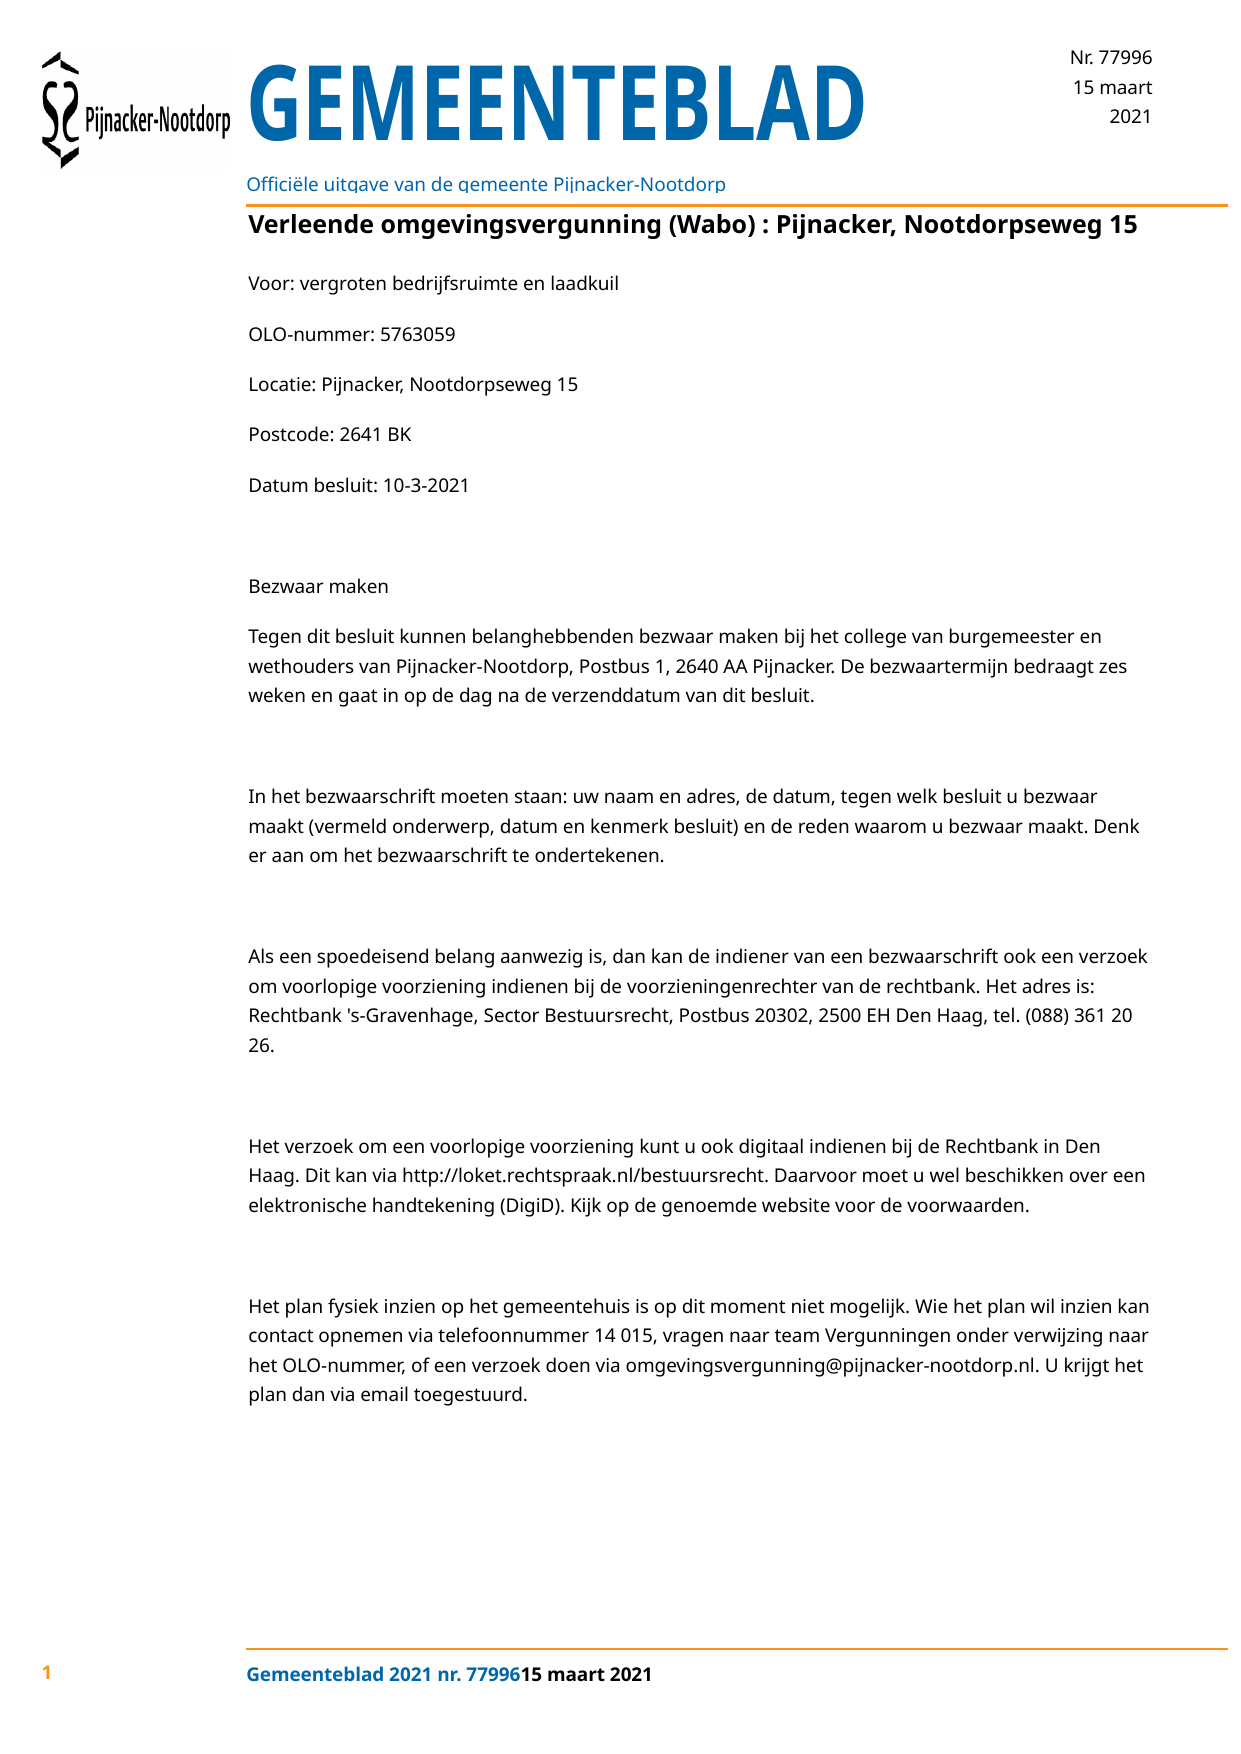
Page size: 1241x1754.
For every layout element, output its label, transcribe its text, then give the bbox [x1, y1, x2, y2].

text Datum besluit: 10-3-2021 [248, 472, 1152, 498]
text Locatie: Pijnacker, Nootdorpseweg 15 [248, 371, 1152, 397]
text Bezwaar maken [248, 573, 1152, 598]
text Het plan fysiek inzien op het gemeentehuis is op dit moment niet mogelijk. Wie het plan wil inzien kan contact opnemen via telefoonnummer 14 015, vragen naar team Vergunningen onder verwijzing naar het OLO-nummer, of een verzoek doen via omgevingsvergunning@pijnacker-nootdorp.nl. U krijgt het plan dan via email toegestuurd. [248, 1293, 1152, 1407]
text OLO-nummer: 5763059 [248, 321, 1152, 346]
text Tegen dit besluit kunnen belanghebbenden bezwaar maken bij het college van burgemeester en wethouders van Pijnacker-Nootdorp, Postbus 1, 2640 AA Pijnacker. De bezwaartermijn bedraagt zes weken en gaat in op de dag na de verzenddatum van dit besluit. [248, 623, 1152, 708]
text In het bezwaarschrift moeten staan: uw naam en adres, de datum, tegen welk besluit u bezwaar maakt (vermeld onderwerp, datum en kenmerk besluit) en de reden waarom u bezwaar maakt. Denk er aan om het bezwaarschrift te ondertekenen. [248, 783, 1152, 868]
picture [41, 47, 231, 172]
text Als een spoedeisend belang aanwezig is, dan kan de indiener van een bezwaarschrift ook een verzoek om voorlopige voorziening indienen bij de voorzieningenrechter van de rechtbank. Het adres is: Rechtbank 's-Gravenhage, Sector Bestuursrecht, Postbus 20302, 2500 EH Den Haag, tel. (088) 361 20 26. [248, 943, 1152, 1058]
text Verleende omgevingsvergunning (Wabo) : Pijnacker, Nootdorpseweg 15 [248, 207, 1152, 241]
text Het verzoek om een voorlopige voorziening kunt u ook digitaal indienen bij de Rechtbank in Den Haag. Dit kan via http://loket.rechtspraak.nl/bestuursrecht. Daarvoor moet u wel beschikken over een elektronische handtekening (DigiD). Kijk op de genoemde website voor de voorwaarden. [248, 1133, 1152, 1218]
text Postcode: 2641 BK [248, 422, 1152, 447]
text Voor: vergroten bedrijfsruimte en laadkuil [248, 270, 1152, 296]
